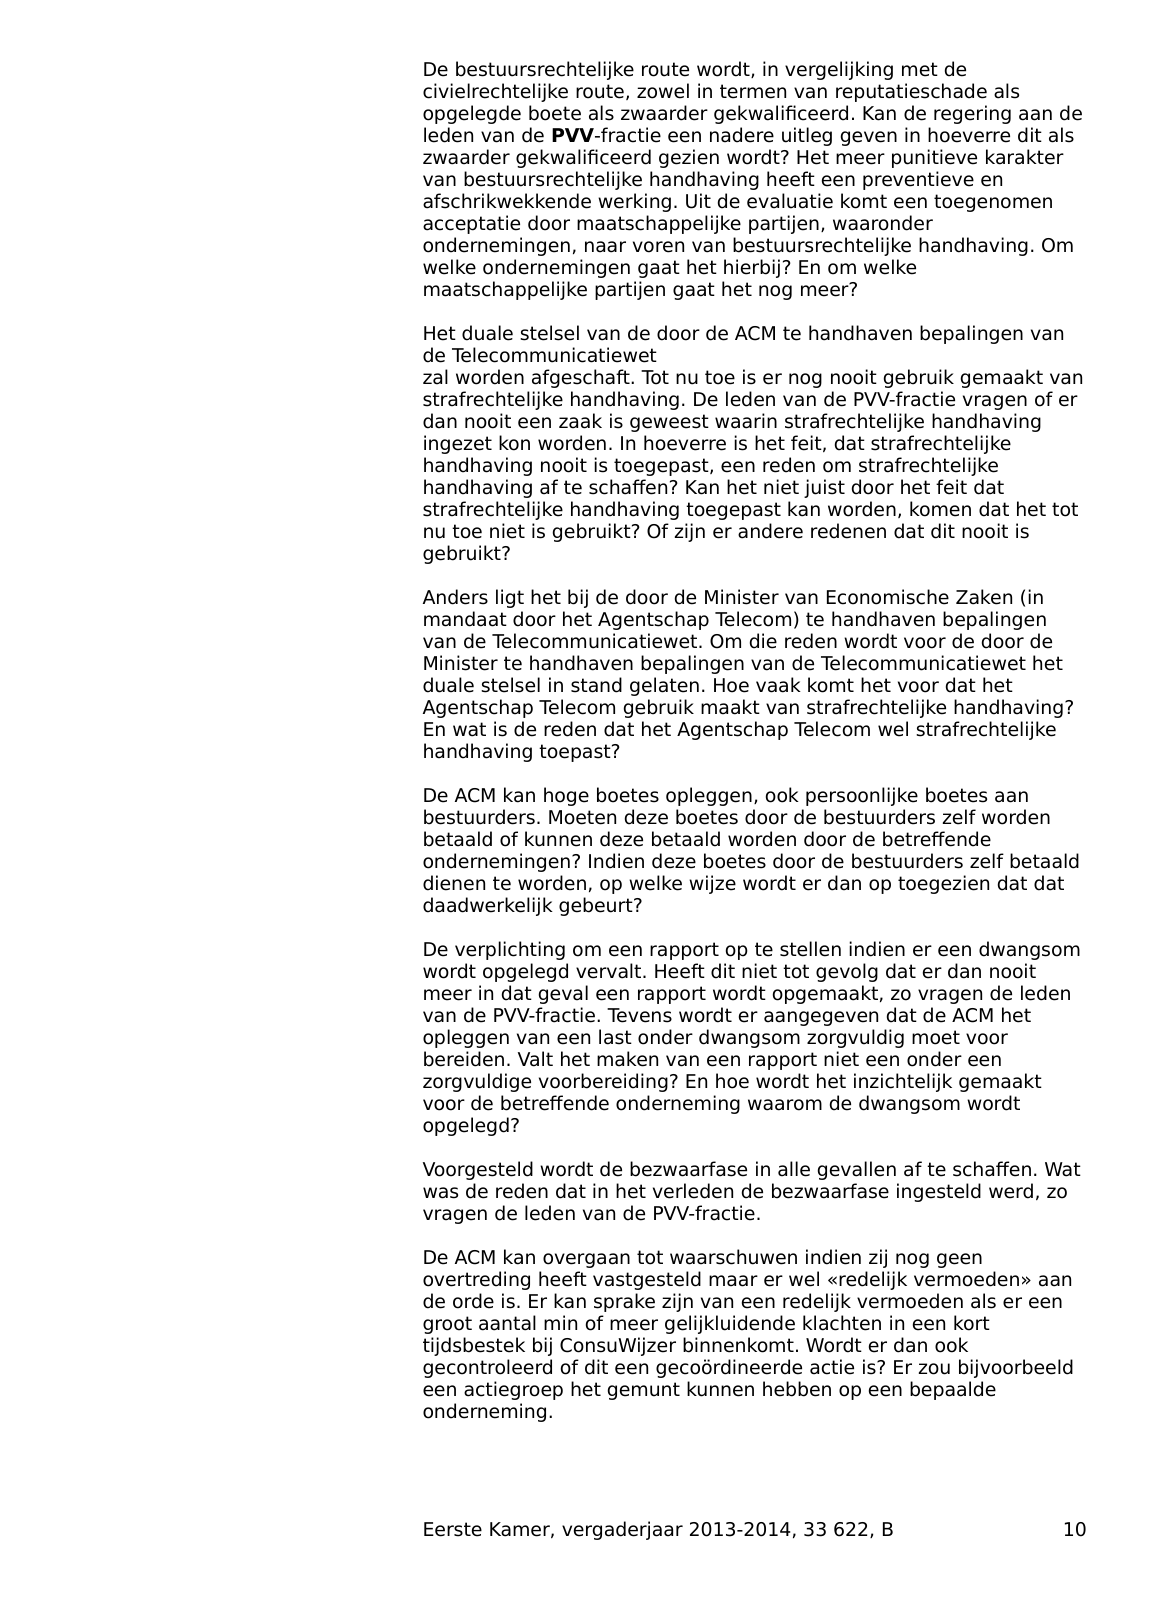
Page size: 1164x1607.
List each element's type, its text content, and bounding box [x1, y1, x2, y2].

text zal worden afgeschaft. Tot nu toe is er nog nooit gebruik gemaakt van strafrechtelijke handhaving. De leden van de PVV-fractie vragen of er dan nooit een zaak is geweest waarin strafrechtelijke handhaving ingezet kon worden. In hoeverre is het feit, dat strafrechtelijke handhaving nooit is toegepast, een reden om strafrechtelijke handhaving af te schaffen? Kan het niet juist door het feit dat strafrechtelijke handhaving toegepast kan worden, komen dat het tot nu toe niet is gebruikt? Of zijn er andere redenen dat dit nooit is gebruikt? [422, 367, 1087, 565]
text De ACM kan overgaan tot waarschuwen indien zij nog geen overtreding heeft vastgesteld maar er wel «redelijk vermoeden» aan de orde is. Er kan sprake zijn van een redelijk vermoeden als er een groot aantal min of meer gelijkluidende klachten in een kort tijdsbestek bij ConsuWijzer binnenkomt. Wordt er dan ook gecontroleerd of dit een gecoördineerde actie is? Er zou bijvoorbeeld een actiegroep het gemunt kunnen hebben op een bepaalde onderneming. [422, 1247, 1087, 1423]
text De bestuursrechtelijke route wordt, in vergelijking met de civielrechtelijke route, zowel in termen van reputatieschade als opgelegde boete als zwaarder gekwalificeerd. Kan de regering aan de leden van de PVV-fractie een nadere uitleg geven in hoeverre dit als zwaarder gekwalificeerd gezien wordt? Het meer punitieve karakter van bestuursrechtelijke handhaving heeft een preventieve en afschrikwekkende werking. Uit de evaluatie komt een toegenomen acceptatie door maatschappelijke partijen, waaronder ondernemingen, naar voren van bestuursrechtelijke handhaving. Om welke ondernemingen gaat het hierbij? En om welke maatschappelijke partijen gaat het nog meer? [422, 59, 1087, 301]
text Het duale stelsel van de door de ACM te handhaven bepalingen van de Telecommunicatiewet [422, 323, 1087, 367]
text De verplichting om een rapport op te stellen indien er een dwangsom wordt opgelegd vervalt. Heeft dit niet tot gevolg dat er dan nooit meer in dat geval een rapport wordt opgemaakt, zo vragen de leden van de PVV-fractie. Tevens wordt er aangegeven dat de ACM het opleggen van een last onder dwangsom zorgvuldig moet voor bereiden. Valt het maken van een rapport niet een onder een zorgvuldige voorbereiding? En hoe wordt het inzichtelijk gemaakt voor de betreffende onderneming waarom de dwangsom wordt opgelegd? [422, 939, 1087, 1137]
text Voorgesteld wordt de bezwaarfase in alle gevallen af te schaffen. Wat was de reden dat in het verleden de bezwaarfase ingesteld werd, zo vragen de leden van de PVV-fractie. [422, 1159, 1087, 1225]
text De ACM kan hoge boetes opleggen, ook persoonlijke boetes aan bestuurders. Moeten deze boetes door de bestuurders zelf worden betaald of kunnen deze betaald worden door de betreffende ondernemingen? Indien deze boetes door de bestuurders zelf betaald dienen te worden, op welke wijze wordt er dan op toegezien dat dat daadwerkelijk gebeurt? [422, 785, 1087, 917]
text Anders ligt het bij de door de Minister van Economische Zaken (in mandaat door het Agentschap Telecom) te handhaven bepalingen van de Telecommunicatiewet. Om die reden wordt voor de door de Minister te handhaven bepalingen van de Telecommunicatiewet het duale stelsel in stand gelaten. Hoe vaak komt het voor dat het Agentschap Telecom gebruik maakt van strafrechtelijke handhaving? En wat is de reden dat het Agentschap Telecom wel strafrechtelijke handhaving toepast? [422, 587, 1087, 763]
